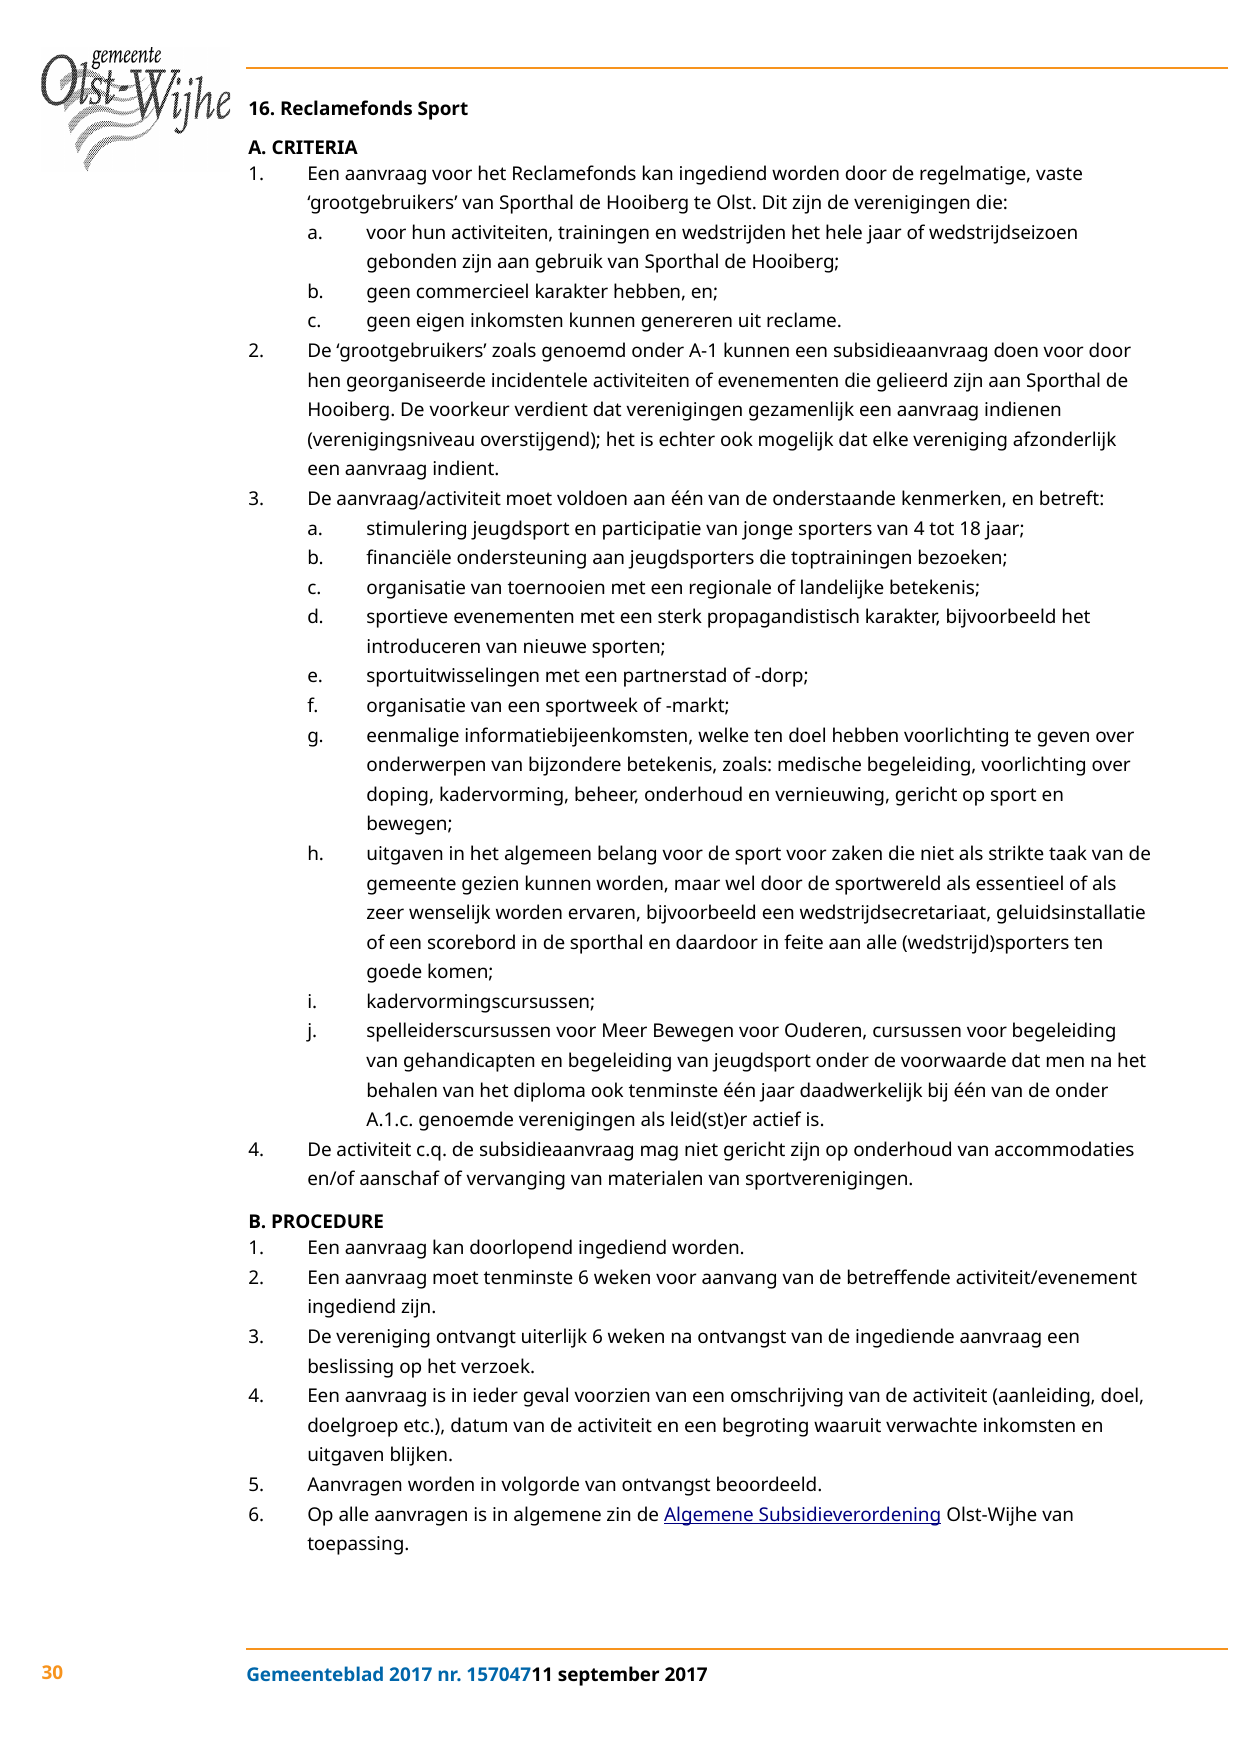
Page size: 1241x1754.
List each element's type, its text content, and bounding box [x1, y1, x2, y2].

list uitgaven in het algemeen belang voor de sport voor zaken die niet als strikte taak van de gemeente gezien kunnen worden, maar wel door de sportwereld als essentieel of als zeer wenselijk worden ervaren, bijvoorbeeld een wedstrijdsecretariaat, geluidsinstallatie of een scorebord in de sporthal en daardoor in feite aan alle (wedstrijd)sporters ten goede komen; [307, 840, 1152, 984]
list sportieve evenementen met een sterk propagandistisch karakter, bijvoorbeeld het introduceren van nieuwe sporten; [307, 603, 1152, 659]
list kadervormingscursussen; [307, 988, 1152, 1014]
list Een aanvraag kan doorlopend ingediend worden. [248, 1234, 1152, 1260]
list organisatie van toernooien met een regionale of landelijke betekenis; [307, 574, 1152, 600]
text A. CRITERIA [248, 134, 1152, 160]
list sportuitwisselingen met een partnerstad of -dorp; [307, 663, 1152, 688]
list financiële ondersteuning aan jeugdsporters die toptrainingen bezoeken; [307, 544, 1152, 570]
text B. PROCEDURE [248, 1209, 1152, 1234]
list De vereniging ontvangt uiterlijk 6 weken na ontvangst van de ingediende aanvraag een beslissing op het verzoek. [248, 1323, 1152, 1378]
list Een aanvraag voor het Reclamefonds kan ingediend worden door de regelmatige, vaste ‘grootgebruikers’ van Sporthal de Hooiberg te Olst. Dit zijn de verenigingen die: [248, 160, 1152, 215]
list Een aanvraag is in ieder geval voorzien van een omschrijving van de activiteit (aanleiding, doel, doelgroep etc.), datum van de activiteit en een begroting waaruit verwachte inkomsten en uitgaven blijken. [248, 1382, 1152, 1467]
list voor hun activiteiten, trainingen en wedstrijden het hele jaar of wedstrijdseizoen gebonden zijn aan gebruik van Sporthal de Hooiberg; [307, 219, 1152, 274]
list geen eigen inkomsten kunnen genereren uit reclame. [307, 308, 1152, 333]
list geen commercieel karakter hebben, en; [307, 278, 1152, 304]
list Op alle aanvragen is in algemene zin de Algemene Subsidieverordening Olst-Wijhe van toepassing. [248, 1501, 1152, 1556]
list De aanvraag/activiteit moet voldoen aan één van de onderstaande kenmerken, en betreft: [248, 485, 1152, 511]
picture [41, 47, 231, 172]
list stimulering jeugdsport en participatie van jonge sporters van 4 tot 18 jaar; [307, 515, 1152, 541]
list Een aanvraag moet tenminste 6 weken voor aanvang van de betreffende activiteit/evenement ingediend zijn. [248, 1264, 1152, 1319]
list eenmalige informatiebijeenkomsten, welke ten doel hebben voorlichting te geven over onderwerpen van bijzondere betekenis, zoals: medische begeleiding, voorlichting over doping, kadervorming, beheer, onderhoud en vernieuwing, gericht op sport en bewegen; [307, 722, 1152, 836]
list De ‘grootgebruikers’ zoals genoemd onder A-1 kunnen een subsidieaanvraag doen voor door hen georganiseerde incidentele activiteiten of evenementen die gelieerd zijn aan Sporthal de Hooiberg. De voorkeur verdient dat verenigingen gezamenlijk een aanvraag indienen (verenigingsniveau overstijgend); het is echter ook mogelijk dat elke vereniging afzonderlijk een aanvraag indient. [248, 337, 1152, 481]
list organisatie van een sportweek of -markt; [307, 692, 1152, 718]
list Aanvragen worden in volgorde van ontvangst beoordeeld. [248, 1471, 1152, 1497]
text 16. Reclamefonds Sport [248, 95, 1152, 121]
list De activiteit c.q. de subsidieaanvraag mag niet gericht zijn op onderhoud van accommodaties en/of aanschaf of vervanging van materialen van sportverenigingen. [248, 1136, 1152, 1191]
list spelleiderscursussen voor Meer Bewegen voor Ouderen, cursussen voor begeleiding van gehandicapten en begeleiding van jeugdsport onder de voorwaarde dat men na het behalen van het diploma ook tenminste één jaar daadwerkelijk bij één van de onder A.1.c. genoemde verenigingen als leid(st)er actief is. [307, 1018, 1152, 1132]
